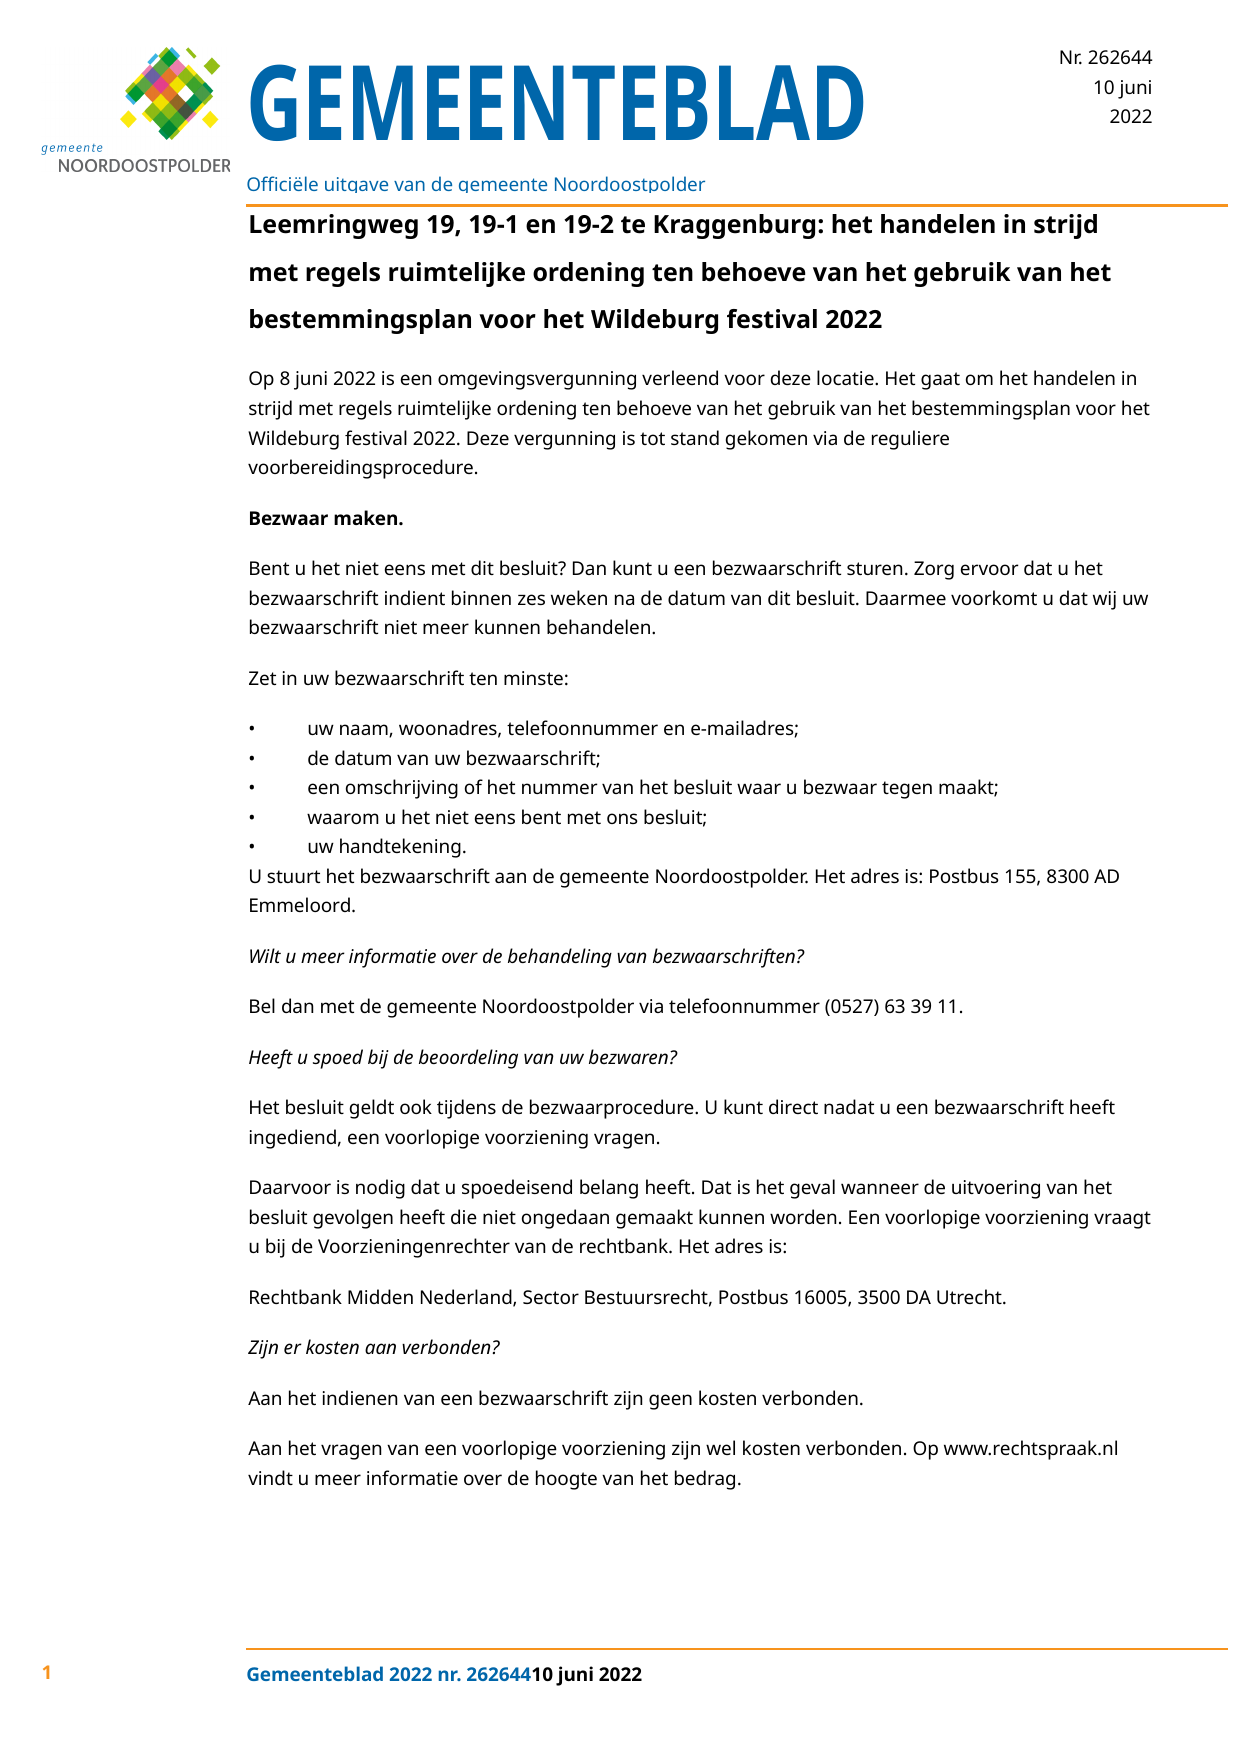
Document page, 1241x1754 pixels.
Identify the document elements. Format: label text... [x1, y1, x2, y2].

text Leemringweg 19, 19-1 en 19-2 te Kraggenburg: het handelen in strijd met regels ruimtelijke ordening ten behoeve van het gebruik van het bestemmingsplan voor het Wildeburg festival 2022 [248, 207, 1152, 336]
text Heeft u spoed bij de beoordeling van uw bezwaren? [248, 1044, 1152, 1069]
text Wilt u meer informatie over de behandeling van bezwaarschriften? [248, 943, 1152, 969]
text Het besluit geldt ook tijdens de bezwaarprocedure. U kunt direct nadat u een bezwaarschrift heeft ingediend, een voorlopige voorziening vragen. [248, 1094, 1152, 1149]
list uw handtekening. [248, 833, 1152, 859]
list waarom u het niet eens bent met ons besluit; [248, 804, 1152, 829]
text Bezwaar maken. [248, 505, 1152, 530]
text Zijn er kosten aan verbonden? [248, 1334, 1152, 1360]
list de datum van uw bezwaarschrift; [248, 745, 1152, 770]
text U stuurt het bezwaarschrift aan de gemeente Noordoostpolder. Het adres is: Postbus 155, 8300 AD Emmeloord. [248, 863, 1152, 918]
text Op 8 juni 2022 is een omgevingsvergunning verleend voor deze locatie. Het gaat om het handelen in strijd met regels ruimtelijke ordening ten behoeve van het gebruik van het bestemmingsplan voor het Wildeburg festival 2022. Deze vergunning is tot stand gekomen via de reguliere voorbereidingsprocedure. [248, 366, 1152, 480]
list uw naam, woonadres, telefoonnummer en e-mailadres; [248, 715, 1152, 741]
text Aan het vragen van een voorlopige voorziening zijn wel kosten verbonden. Op www.rechtspraak.nl vindt u meer informatie over de hoogte van het bedrag. [248, 1435, 1152, 1490]
text Zet in uw bezwaarschrift ten minste: [248, 665, 1152, 690]
picture [41, 47, 231, 172]
text Daarvoor is nodig dat u spoedeisend belang heeft. Dat is het geval wanneer de uitvoering van het besluit gevolgen heeft die niet ongedaan gemaakt kunnen worden. Een voorlopige voorziening vraagt u bij de Voorzieningenrechter van de rechtbank. Het adres is: [248, 1174, 1152, 1259]
list een omschrijving of het nummer van het besluit waar u bezwaar tegen maakt; [248, 774, 1152, 800]
text Bent u het niet eens met dit besluit? Dan kunt u een bezwaarschrift sturen. Zorg ervoor dat u het bezwaarschrift indient binnen zes weken na de datum van dit besluit. Daarmee voorkomt u dat wij uw bezwaarschrift niet meer kunnen behandelen. [248, 555, 1152, 640]
text Rechtbank Midden Nederland, Sector Bestuursrecht, Postbus 16005, 3500 DA Utrecht. [248, 1284, 1152, 1309]
text Aan het indienen van een bezwaarschrift zijn geen kosten verbonden. [248, 1385, 1152, 1410]
text Bel dan met de gemeente Noordoostpolder via telefoonnummer (0527) 63 39 11. [248, 993, 1152, 1019]
